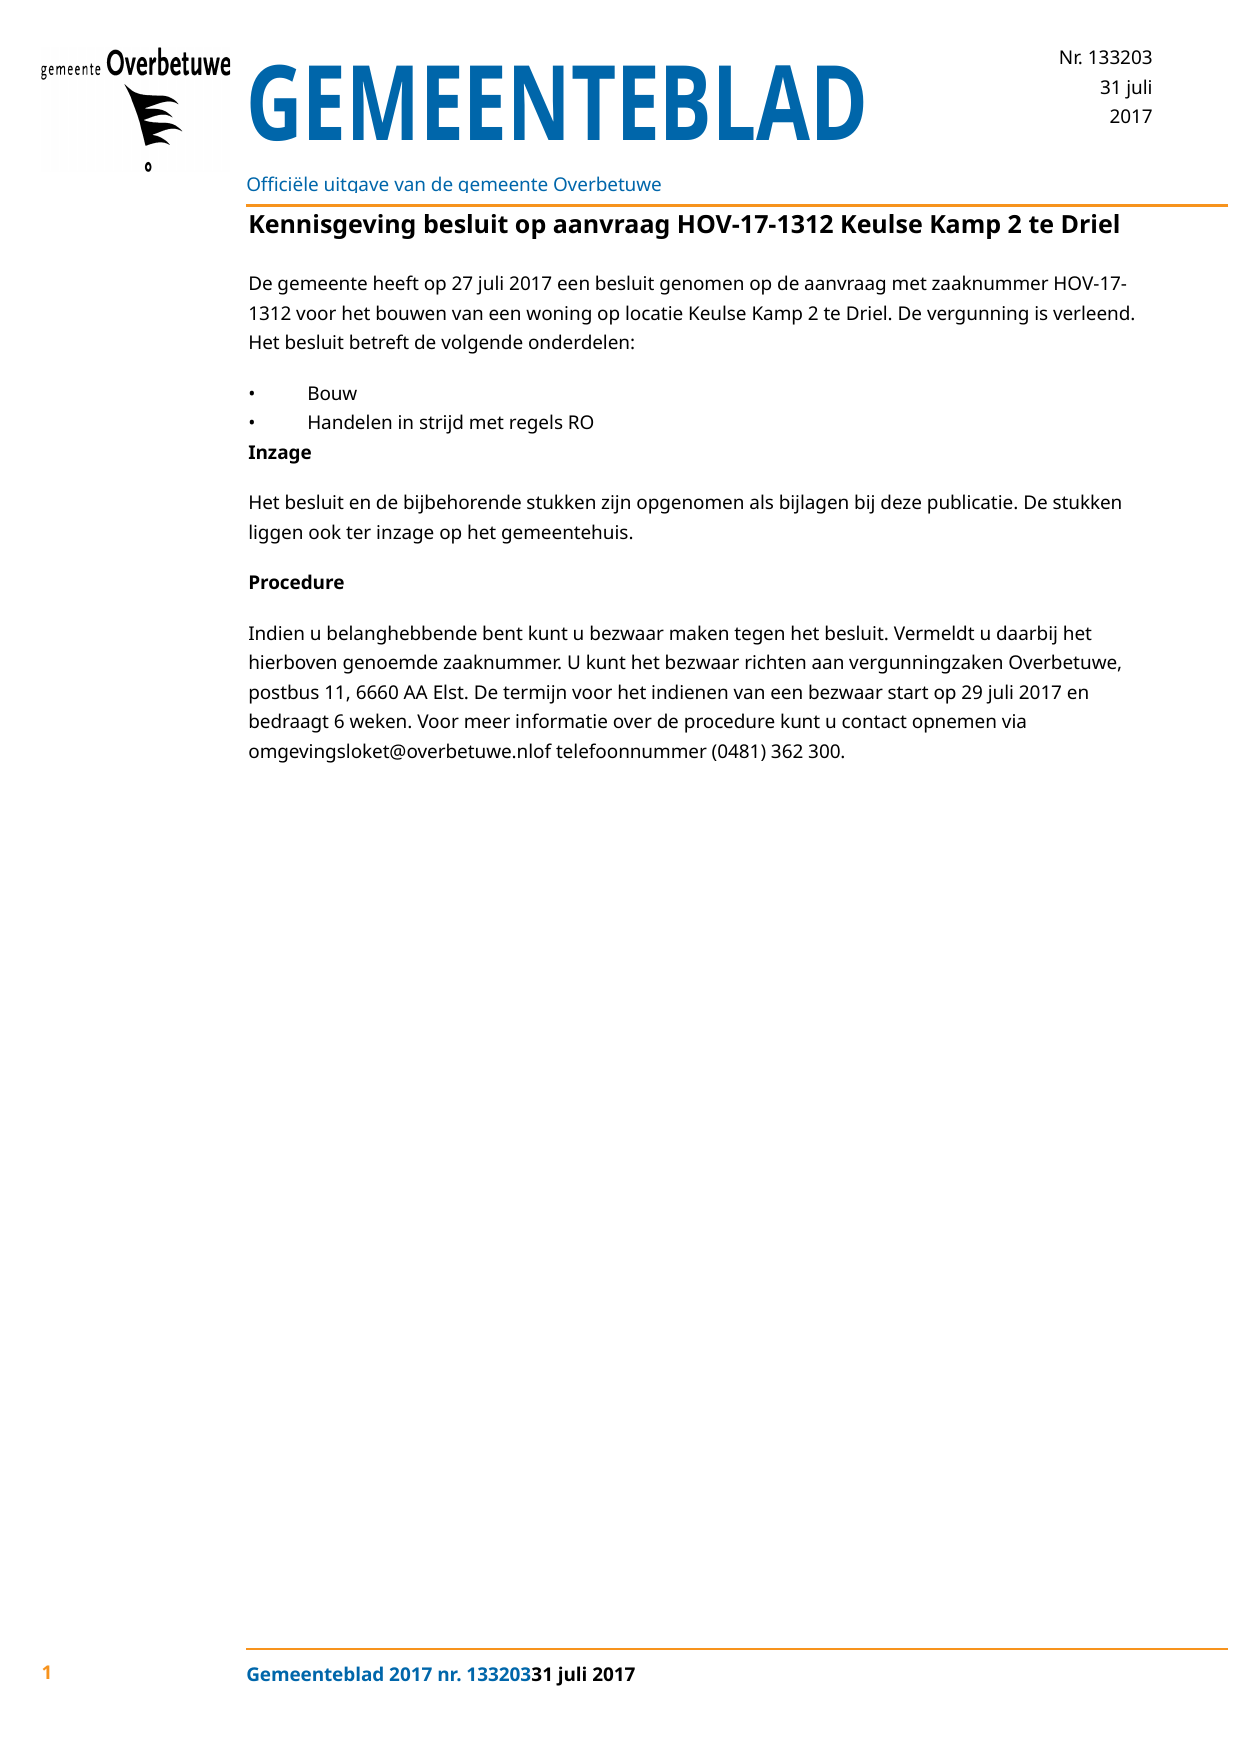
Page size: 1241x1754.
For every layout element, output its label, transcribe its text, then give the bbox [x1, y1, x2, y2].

picture [41, 47, 231, 172]
text Indien u belanghebbende bent kunt u bezwaar maken tegen het besluit. Vermeldt u daarbij het hierboven genoemde zaaknummer. U kunt het bezwaar richten aan vergunningzaken Overbetuwe, postbus 11, 6660 AA Elst. De termijn voor het indienen van een bezwaar start op 29 juli 2017 en bedraagt 6 weken. Voor meer informatie over de procedure kunt u contact opnemen via omgevingsloket@overbetuwe.nlof telefoonnummer (0481) 362 300. [248, 620, 1152, 764]
text Procedure [248, 569, 1152, 595]
text Het besluit en de bijbehorende stukken zijn opgenomen als bijlagen bij deze publicatie. De stukken liggen ook ter inzage op het gemeentehuis. [248, 489, 1152, 545]
list Bouw [248, 380, 1152, 406]
text Kennisgeving besluit op aanvraag HOV-17-1312 Keulse Kamp 2 te Driel [248, 207, 1152, 241]
text De gemeente heeft op 27 juli 2017 een besluit genomen op de aanvraag met zaaknummer HOV-17-1312 voor het bouwen van een woning op locatie Keulse Kamp 2 te Driel. De vergunning is verleend. Het besluit betreft de volgende onderdelen: [248, 270, 1152, 355]
list Handelen in strijd met regels RO [248, 409, 1152, 435]
text Inzage [248, 439, 1152, 465]
